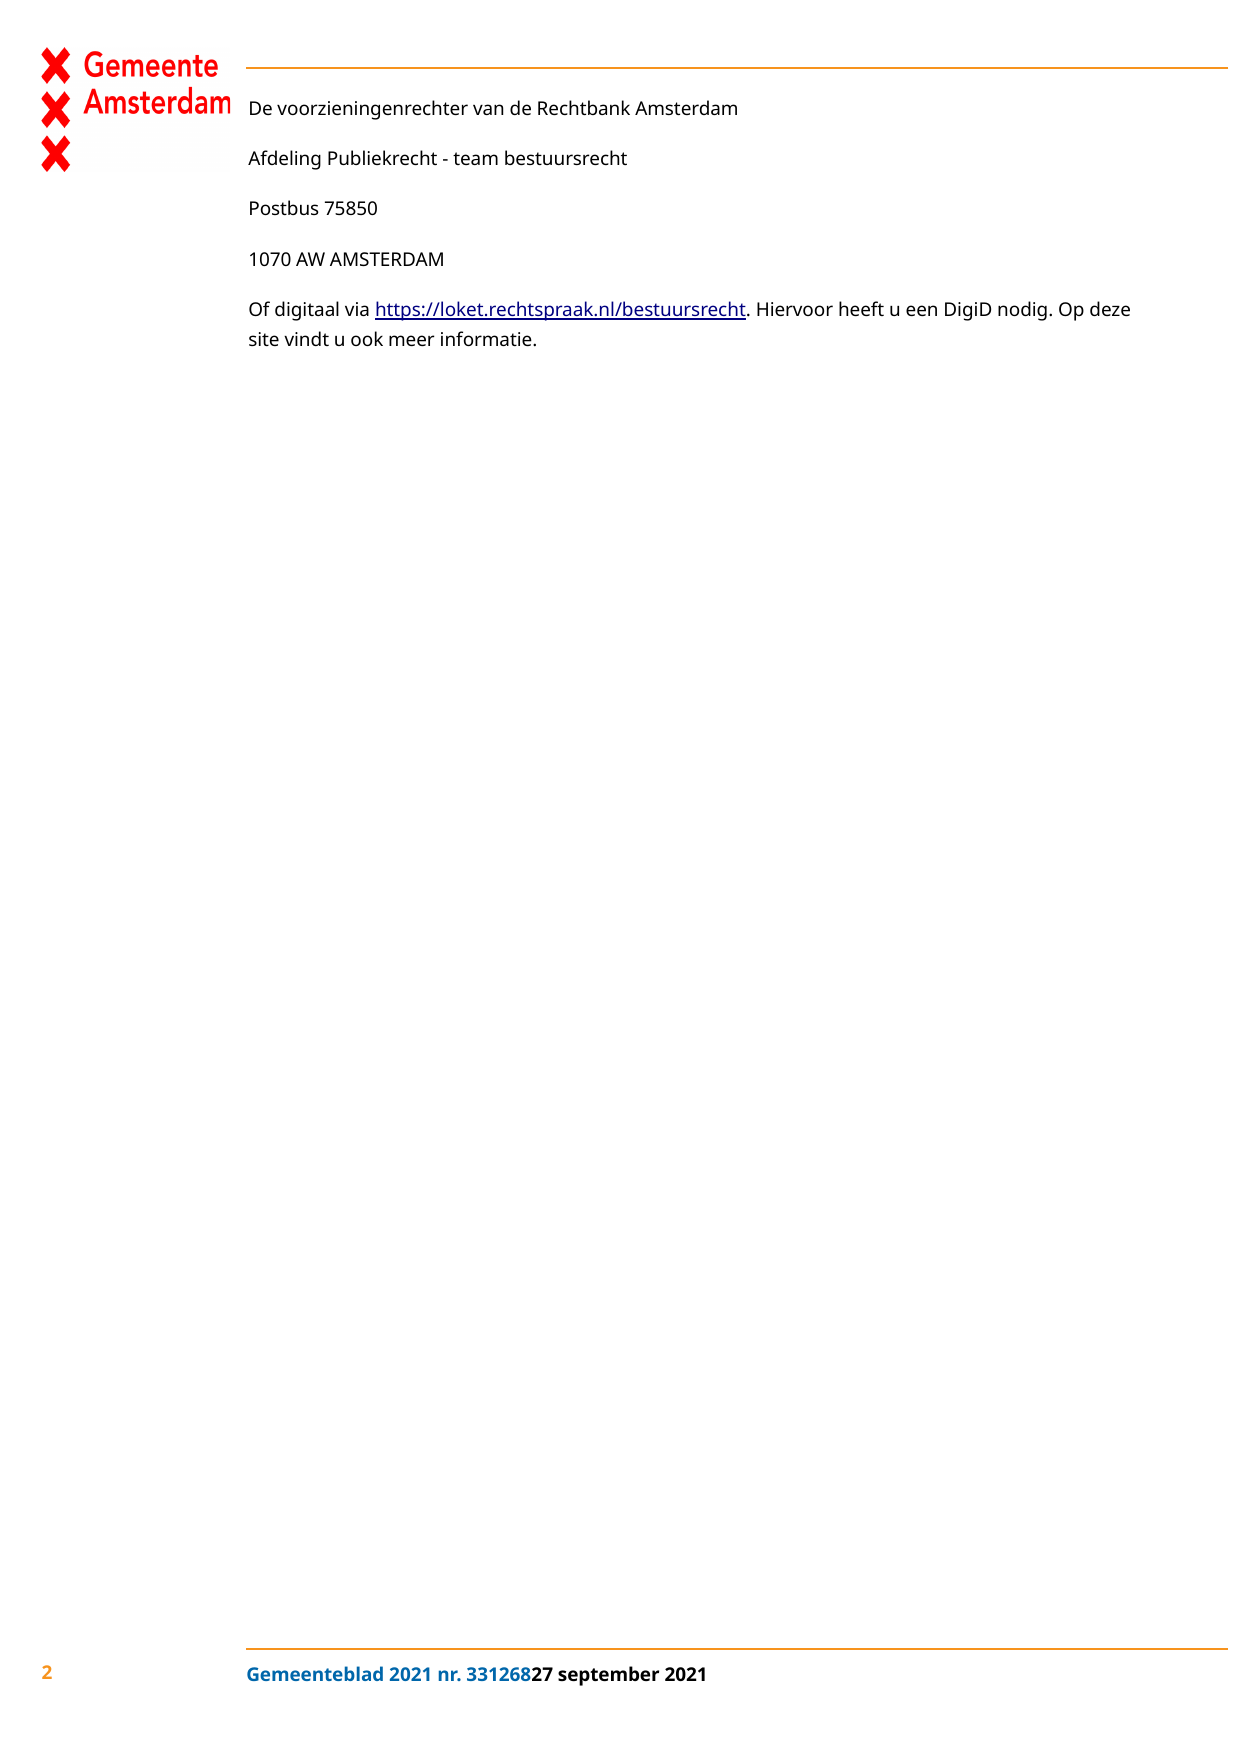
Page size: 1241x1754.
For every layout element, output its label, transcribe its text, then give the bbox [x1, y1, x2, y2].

picture [41, 47, 231, 172]
text Of digitaal via https://loket.rechtspraak.nl/bestuursrecht. Hiervoor heeft u een DigiD nodig. Op deze site vindt u ook meer informatie. [248, 296, 1152, 352]
text De voorzieningenrechter van de Rechtbank Amsterdam [248, 95, 1152, 121]
text Afdeling Publiekrecht - team bestuursrecht [248, 145, 1152, 171]
text Postbus 75850 [248, 196, 1152, 221]
text 1070 AW AMSTERDAM [248, 246, 1152, 272]
